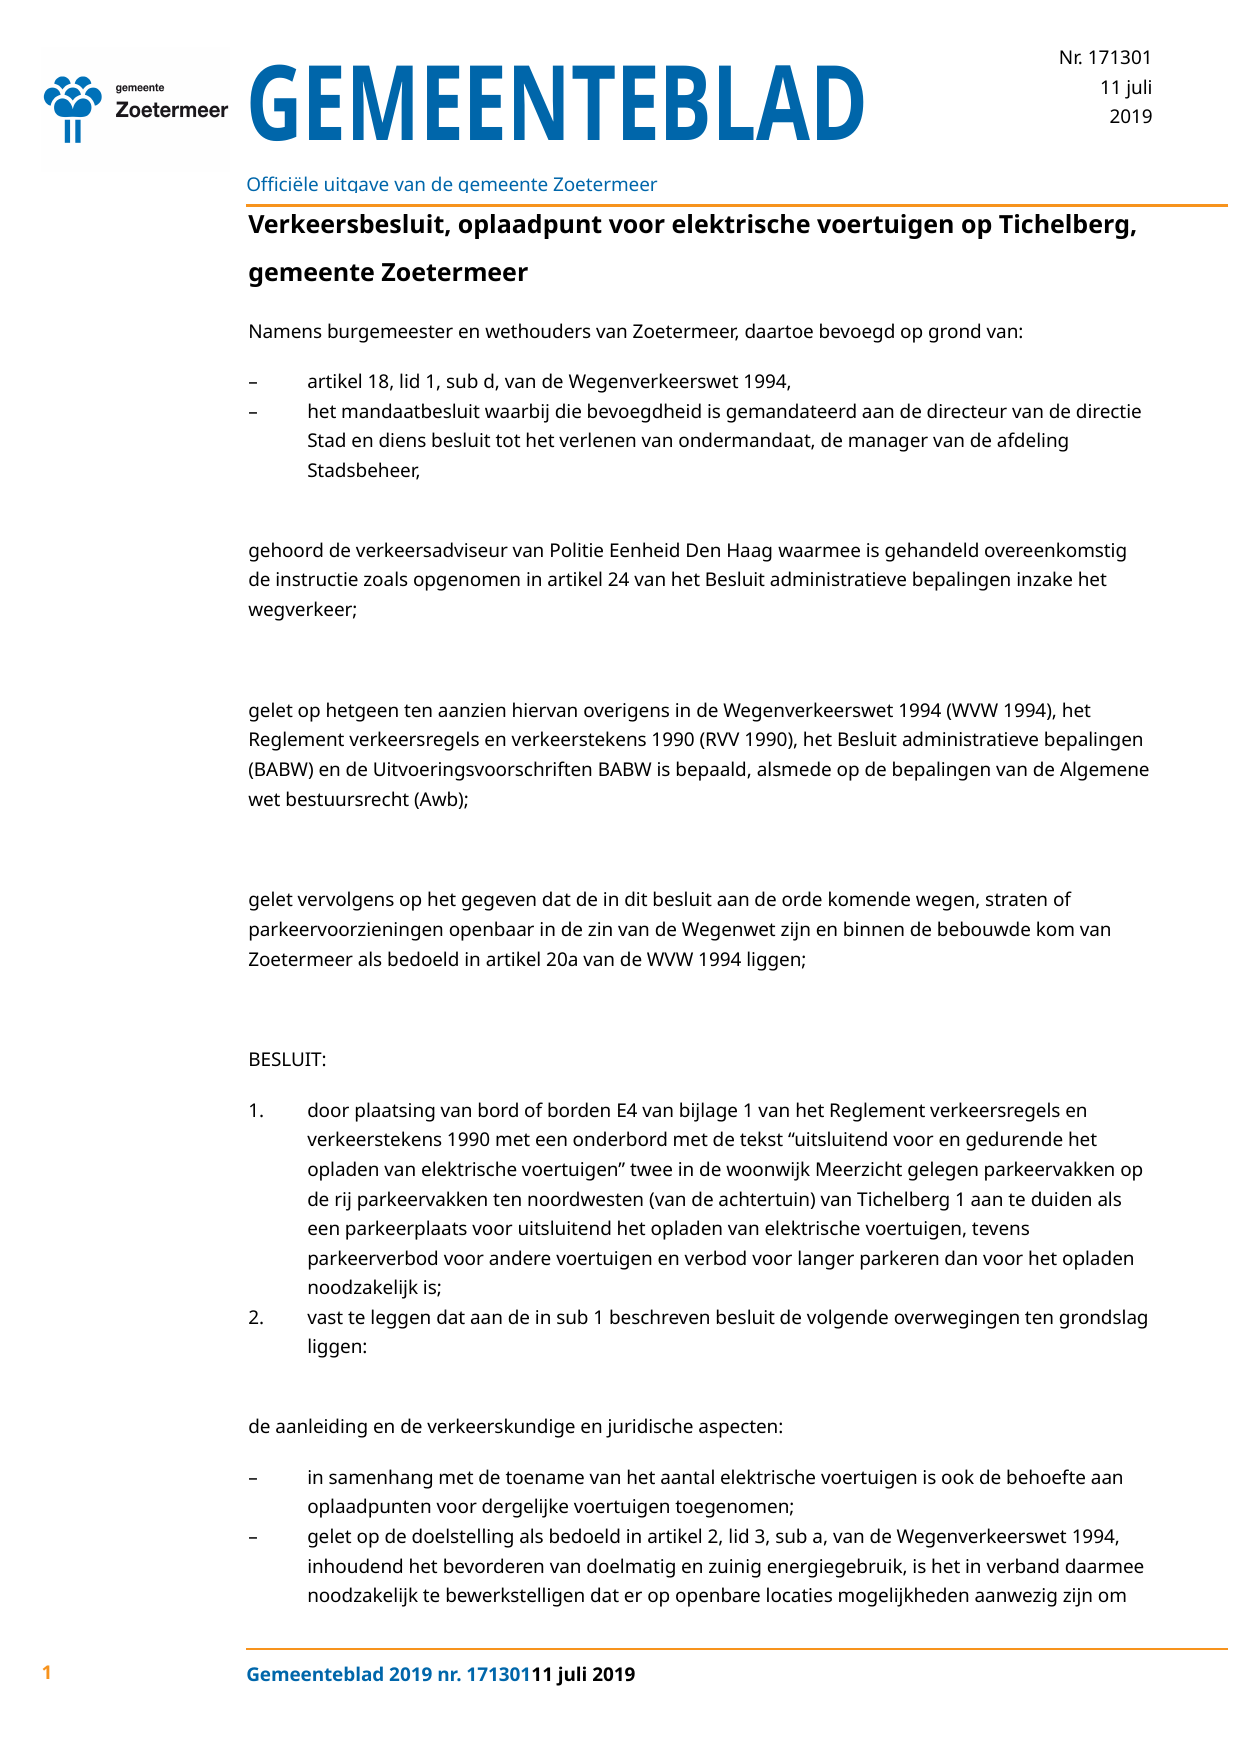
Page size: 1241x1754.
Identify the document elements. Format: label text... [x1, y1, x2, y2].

text Verkeersbesluit, oplaadpunt voor elektrische voertuigen op Tichelberg, gemeente Zoetermeer [248, 207, 1152, 288]
list vast te leggen dat aan de in sub 1 beschreven besluit de volgende overwegingen ten grondslag liggen: [248, 1304, 1152, 1359]
list het mandaatbesluit waarbij die bevoegdheid is gemandateerd aan de directeur van de directie Stad en diens besluit tot het verlenen van ondermandaat, de manager van de afdeling Stadsbeheer, [248, 398, 1152, 483]
text BESLUIT: [248, 1047, 1152, 1072]
list artikel 18, lid 1, sub d, van de Wegenverkeerswet 1994, [248, 368, 1152, 394]
list in samenhang met de toename van het aantal elektrische voertuigen is ook de behoefte aan oplaadpunten voor dergelijke voertuigen toegenomen; [248, 1464, 1152, 1519]
text gelet op hetgeen ten aanzien hiervan overigens in de Wegenverkeerswet 1994 (WVW 1994), het Reglement verkeersregels en verkeerstekens 1990 (RVV 1990), het Besluit administratieve bepalingen (BABW) en de Uitvoeringsvoorschriften BABW is bepaald, alsmede op de bepalingen van de Algemene wet bestuursrecht (Awb); [248, 697, 1152, 812]
text gelet vervolgens op het gegeven dat de in dit besluit aan de orde komende wegen, straten of parkeervoorzieningen openbaar in de zin van de Wegenwet zijn en binnen de bebouwde kom van Zoetermeer als bedoeld in artikel 20a van de WVW 1994 liggen; [248, 887, 1152, 972]
picture [41, 47, 231, 172]
text Namens burgemeester en wethouders van Zoetermeer, daartoe bevoegd op grond van: [248, 318, 1152, 344]
list door plaatsing van bord of borden E4 van bijlage 1 van het Reglement verkeersregels en verkeerstekens 1990 met een onderbord met de tekst “uitsluitend voor en gedurende het opladen van elektrische voertuigen” twee in de woonwijk Meerzicht gelegen parkeervakken op de rij parkeervakken ten noordwesten (van de achtertuin) van Tichelberg 1 aan te duiden als een parkeerplaats voor uitsluitend het opladen van elektrische voertuigen, tevens parkeerverbod voor andere voertuigen en verbod voor langer parkeren dan voor het opladen noodzakelijk is; [248, 1097, 1152, 1300]
list gelet op de doelstelling als bedoeld in artikel 2, lid 3, sub a, van de Wegenverkeerswet 1994, inhoudend het bevorderen van doelmatig en zuinig energiegebruik, is het in verband daarmee noodzakelijk te bewerkstelligen dat er op openbare locaties mogelijkheden aanwezig zijn om [248, 1523, 1152, 1608]
text de aanleiding en de verkeerskundige en juridische aspecten: [248, 1414, 1152, 1439]
text gehoord de verkeersadviseur van Politie Eenheid Den Haag waarmee is gehandeld overeenkomstig de instructie zoals opgenomen in artikel 24 van het Besluit administratieve bepalingen inzake het wegverkeer; [248, 537, 1152, 622]
